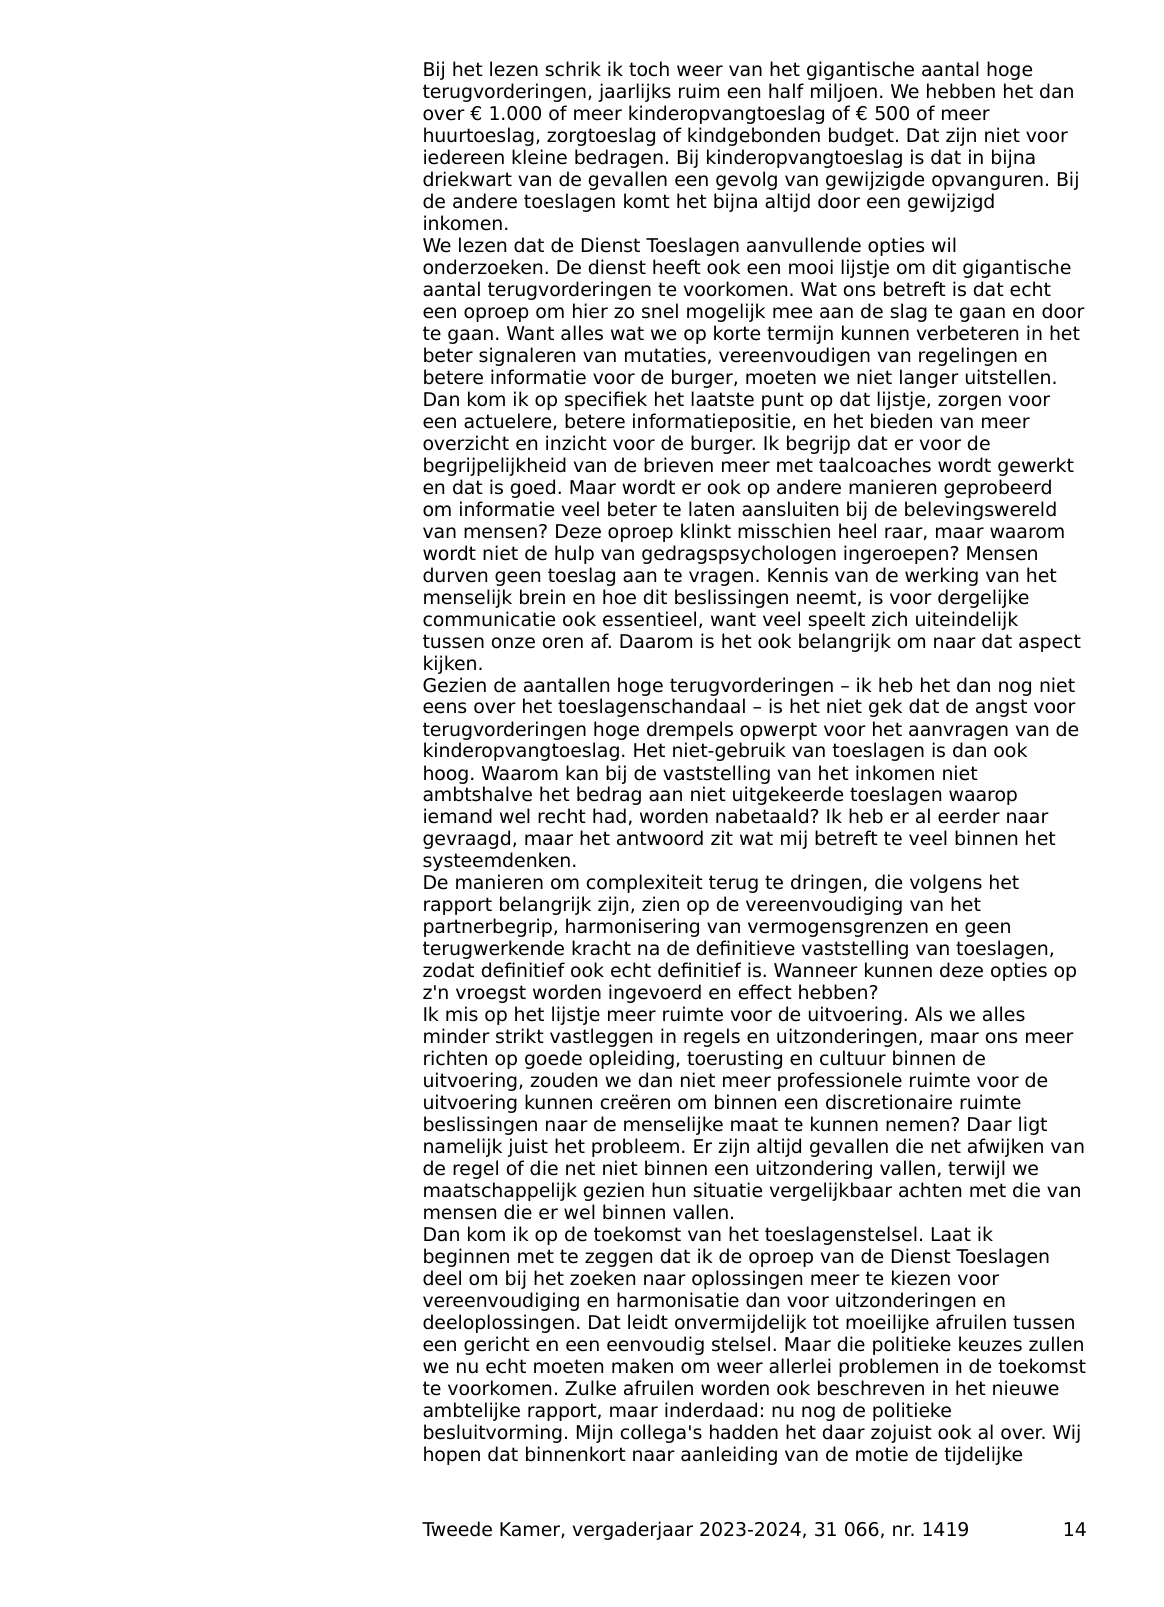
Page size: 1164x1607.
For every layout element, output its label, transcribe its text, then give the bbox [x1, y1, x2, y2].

text Dan kom ik op de toekomst van het toeslagenstelsel. Laat ik beginnen met te zeggen dat ik de oproep van de Dienst Toeslagen deel om bij het zoeken naar oplossingen meer te kiezen voor vereenvoudiging en harmonisatie dan voor uitzonderingen en deeloplossingen. Dat leidt onvermijdelijk tot moeilijke afruilen tussen een gericht en een eenvoudig stelsel. Maar die politieke keuzes zullen we nu echt moeten maken om weer allerlei problemen in de toekomst te voorkomen. Zulke afruilen worden ook beschreven in het nieuwe ambtelijke rapport, maar inderdaad: nu nog de politieke besluitvorming. Mijn collega's hadden het daar zojuist ook al over. Wij hopen dat binnenkort naar aanleiding van de motie de tijdelijke [422, 1224, 1087, 1466]
text Dan kom ik op specifiek het laatste punt op dat lijstje, zorgen voor een actuelere, betere informatiepositie, en het bieden van meer overzicht en inzicht voor de burger. Ik begrijp dat er voor de begrijpelijkheid van de brieven meer met taalcoaches wordt gewerkt en dat is goed. Maar wordt er ook op andere manieren geprobeerd om informatie veel beter te laten aansluiten bij de belevingswereld van mensen? Deze oproep klinkt misschien heel raar, maar waarom wordt niet de hulp van gedragspsychologen ingeroepen? Mensen durven geen toeslag aan te vragen. Kennis van de werking van het menselijk brein en hoe dit beslissingen neemt, is voor dergelijke communicatie ook essentieel, want veel speelt zich uiteindelijk tussen onze oren af. Daarom is het ook belangrijk om naar dat aspect kijken. [422, 389, 1087, 674]
text Ik mis op het lijstje meer ruimte voor de uitvoering. Als we alles minder strikt vastleggen in regels en uitzonderingen, maar ons meer richten op goede opleiding, toerusting en cultuur binnen de uitvoering, zouden we dan niet meer professionele ruimte voor de uitvoering kunnen creëren om binnen een discretionaire ruimte beslissingen naar de menselijke maat te kunnen nemen? Daar ligt namelijk juist het probleem. Er zijn altijd gevallen die net afwijken van de regel of die net niet binnen een uitzondering vallen, terwijl we maatschappelijk gezien hun situatie vergelijkbaar achten met die van mensen die er wel binnen vallen. [422, 1004, 1087, 1224]
text We lezen dat de Dienst Toeslagen aanvullende opties wil onderzoeken. De dienst heeft ook een mooi lijstje om dit gigantische aantal terugvorderingen te voorkomen. Wat ons betreft is dat echt een oproep om hier zo snel mogelijk mee aan de slag te gaan en door te gaan. Want alles wat we op korte termijn kunnen verbeteren in het beter signaleren van mutaties, vereenvoudigen van regelingen en betere informatie voor de burger, moeten we niet langer uitstellen. [422, 235, 1087, 389]
text Gezien de aantallen hoge terugvorderingen – ik heb het dan nog niet eens over het toeslagenschandaal – is het niet gek dat de angst voor terugvorderingen hoge drempels opwerpt voor het aanvragen van de kinderopvangtoeslag. Het niet-gebruik van toeslagen is dan ook hoog. Waarom kan bij de vaststelling van het inkomen niet ambtshalve het bedrag aan niet uitgekeerde toeslagen waarop iemand wel recht had, worden nabetaald? Ik heb er al eerder naar gevraagd, maar het antwoord zit wat mij betreft te veel binnen het systeemdenken. [422, 674, 1087, 872]
text Bij het lezen schrik ik toch weer van het gigantische aantal hoge terugvorderingen, jaarlijks ruim een half miljoen. We hebben het dan over € 1.000 of meer kinderopvangtoeslag of € 500 of meer huurtoeslag, zorgtoeslag of kindgebonden budget. Dat zijn niet voor iedereen kleine bedragen. Bij kinderopvangtoeslag is dat in bijna driekwart van de gevallen een gevolg van gewijzigde opvanguren. Bij de andere toeslagen komt het bijna altijd door een gewijzigd inkomen. [422, 59, 1087, 235]
text De manieren om complexiteit terug te dringen, die volgens het rapport belangrijk zijn, zien op de vereenvoudiging van het partnerbegrip, harmonisering van vermogensgrenzen en geen terugwerkende kracht na de definitieve vaststelling van toeslagen, zodat definitief ook echt definitief is. Wanneer kunnen deze opties op z'n vroegst worden ingevoerd en effect hebben? [422, 872, 1087, 1004]
